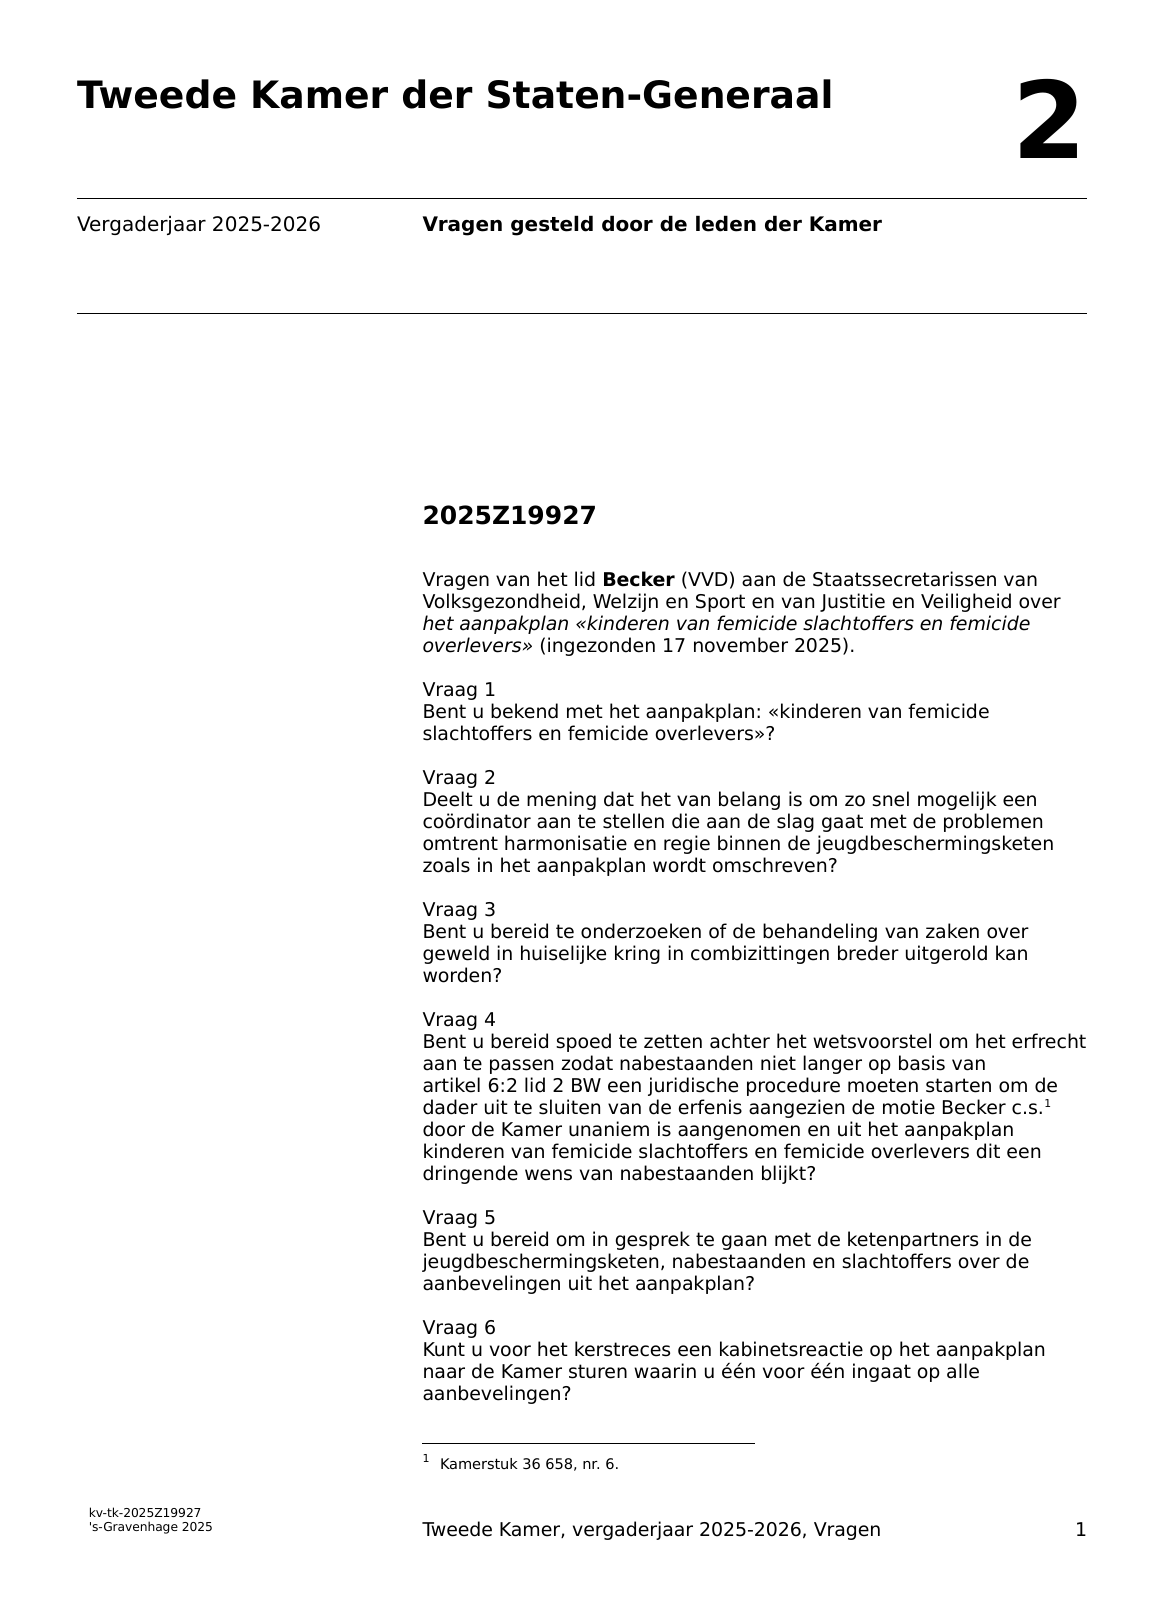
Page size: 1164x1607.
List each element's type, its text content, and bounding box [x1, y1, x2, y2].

text Bent u bekend met het aanpakplan: «kinderen van femicide slachtoffers en femicide overlevers»? [422, 701, 1087, 745]
text Vraag 2 [422, 767, 1087, 789]
text Kunt u voor het kerstreces een kabinetsreactie op het aanpakplan naar de Kamer sturen waarin u één voor één ingaat op alle aanbevelingen? [422, 1339, 1087, 1405]
text Vraag 5 [422, 1207, 1087, 1229]
text Vraag 6 [422, 1317, 1087, 1339]
table_header Tweede Kamer der Staten-Generaal [77, 59, 886, 198]
text Bent u bereid spoed te zetten achter het wetsvoorstel om het erfrecht aan te passen zodat nabestaanden niet langer op basis van artikel 6:2 lid 2 BW een juridische procedure moeten starten om de dader uit te sluiten van de erfenis aangezien de motie Becker c.s. door de Kamer unaniem is aangenomen en uit het aanpakplan kinderen van femicide slachtoffers en femicide overlevers dit een dringende wens van nabestaanden blijkt? [422, 1031, 1087, 1185]
table_cell Vergaderjaar 2025-2026 [77, 199, 422, 313]
text Deelt u de mening dat het van belang is om zo snel mogelijk een coördinator aan te stellen die aan de slag gaat met de problemen omtrent harmonisatie en regie binnen de jeugdbeschermingsketen zoals in het aanpakplan wordt omschreven? [422, 789, 1087, 877]
text kv-tk-2025Z19927 [88, 1506, 323, 1520]
text Vraag 3 [422, 899, 1087, 921]
text Vraag 4 [422, 1009, 1087, 1031]
text Kamerstuk 36 658, nr. 6. [422, 1452, 1087, 1474]
text 2025Z19927 [422, 501, 1087, 531]
table_cell Vragen gesteld door de leden der Kamer [422, 199, 1087, 313]
text Bent u bereid om in gesprek te gaan met de ketenpartners in de jeugdbeschermingsketen, nabestaanden en slachtoffers over de aanbevelingen uit het aanpakplan? [422, 1229, 1087, 1295]
text Bent u bereid te onderzoeken of de behandeling van zaken over geweld in huiselijke kring in combizittingen breder uitgerold kan worden? [422, 921, 1087, 987]
text 's-Gravenhage 2025 [88, 1520, 323, 1534]
text Vraag 1 [422, 679, 1087, 701]
table_header 2 [886, 59, 1087, 198]
text Vragen van het lid Becker (VVD) aan de Staatssecretarissen van Volksgezondheid, Welzijn en Sport en van Justitie en Veiligheid over het aanpakplan «kinderen van femicide slachtoffers en femicide overlevers» (ingezonden 17 november 2025). [422, 569, 1087, 657]
